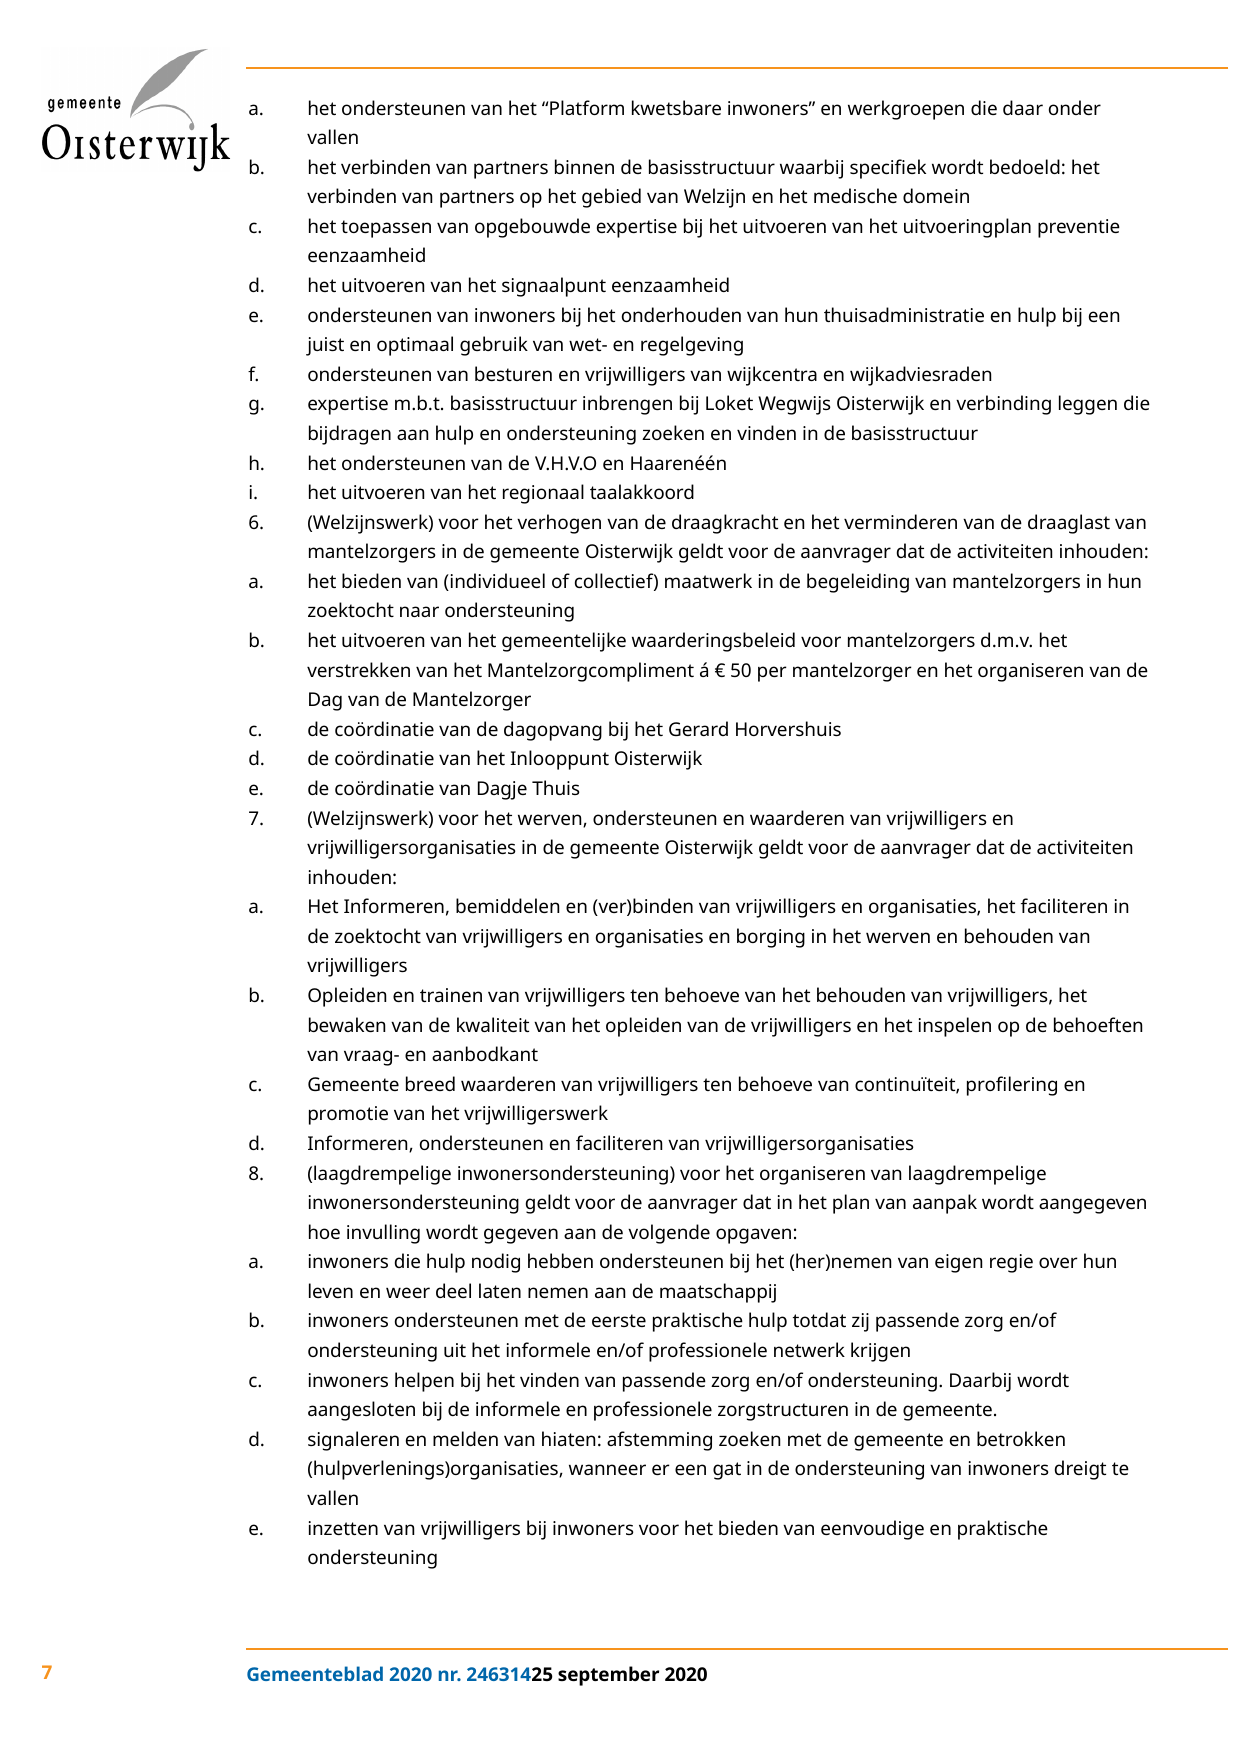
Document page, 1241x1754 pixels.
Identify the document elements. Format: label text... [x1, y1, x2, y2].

picture [41, 47, 231, 172]
list signaleren en melden van hiaten: afstemming zoeken met de gemeente en betrokken (hulpverlenings)organisaties, wanneer er een gat in de ondersteuning van inwoners dreigt te vallen [248, 1426, 1152, 1511]
list de coördinatie van Dagje Thuis [248, 775, 1152, 801]
list expertise m.b.t. basisstructuur inbrengen bij Loket Wegwijs Oisterwijk en verbinding leggen die bijdragen aan hulp en ondersteuning zoeken en vinden in de basisstructuur [248, 391, 1152, 446]
list Gemeente breed waarderen van vrijwilligers ten behoeve van continuïteit, profilering en promotie van het vrijwilligerswerk [248, 1071, 1152, 1126]
list Het Informeren, bemiddelen en (ver)binden van vrijwilligers en organisaties, het faciliteren in de zoektocht van vrijwilligers en organisaties en borging in het werven en behouden van vrijwilligers [248, 893, 1152, 978]
list inwoners helpen bij het vinden van passende zorg en/of ondersteuning. Daarbij wordt aangesloten bij de informele en professionele zorgstructuren in de gemeente. [248, 1367, 1152, 1422]
list Opleiden en trainen van vrijwilligers ten behoeve van het behouden van vrijwilligers, het bewaken van de kwaliteit van het opleiden van de vrijwilligers en het inspelen op de behoeften van vraag- en aanbodkant [248, 982, 1152, 1067]
list het bieden van (individueel of collectief) maatwerk in de begeleiding van mantelzorgers in hun zoektocht naar ondersteuning [248, 568, 1152, 623]
list de coördinatie van de dagopvang bij het Gerard Horvershuis [248, 716, 1152, 742]
list het uitvoeren van het regionaal taalakkoord [248, 479, 1152, 505]
list het uitvoeren van het gemeentelijke waarderingsbeleid voor mantelzorgers d.m.v. het verstrekken van het Mantelzorgcompliment á € 50 per mantelzorger en het organiseren van de Dag van de Mantelzorger [248, 627, 1152, 712]
list het uitvoeren van het signaalpunt eenzaamheid [248, 272, 1152, 298]
list Informeren, ondersteunen en faciliteren van vrijwilligersorganisaties [248, 1130, 1152, 1156]
list inwoners ondersteunen met de eerste praktische hulp totdat zij passende zorg en/of ondersteuning uit het informele en/of professionele netwerk krijgen [248, 1308, 1152, 1363]
list het ondersteunen van het “Platform kwetsbare inwoners” en werkgroepen die daar onder vallen [248, 95, 1152, 150]
list (laagdrempelige inwonersondersteuning) voor het organiseren van laagdrempelige inwonersondersteuning geldt voor de aanvrager dat in het plan van aanpak wordt aangegeven hoe invulling wordt gegeven aan de volgende opgaven: [248, 1160, 1152, 1245]
list ondersteunen van inwoners bij het onderhouden van hun thuisadministratie en hulp bij een juist en optimaal gebruik van wet- en regelgeving [248, 302, 1152, 357]
list ondersteunen van besturen en vrijwilligers van wijkcentra en wijkadviesraden [248, 361, 1152, 387]
list het toepassen van opgebouwde expertise bij het uitvoeren van het uitvoeringplan preventie eenzaamheid [248, 213, 1152, 268]
list het verbinden van partners binnen de basisstructuur waarbij specifiek wordt bedoeld: het verbinden van partners op het gebied van Welzijn en het medische domein [248, 154, 1152, 209]
list inwoners die hulp nodig hebben ondersteunen bij het (her)nemen van eigen regie over hun leven en weer deel laten nemen aan de maatschappij [248, 1248, 1152, 1304]
list (Welzijnswerk) voor het verhogen van de draagkracht en het verminderen van de draaglast van mantelzorgers in de gemeente Oisterwijk geldt voor de aanvrager dat de activiteiten inhouden: [248, 509, 1152, 564]
list inzetten van vrijwilligers bij inwoners voor het bieden van eenvoudige en praktische ondersteuning [248, 1515, 1152, 1570]
list (Welzijnswerk) voor het werven, ondersteunen en waarderen van vrijwilligers en vrijwilligersorganisaties in de gemeente Oisterwijk geldt voor de aanvrager dat de activiteiten inhouden: [248, 805, 1152, 890]
list de coördinatie van het Inlooppunt Oisterwijk [248, 746, 1152, 771]
list het ondersteunen van de V.H.V.O en Haarenéén [248, 450, 1152, 476]
